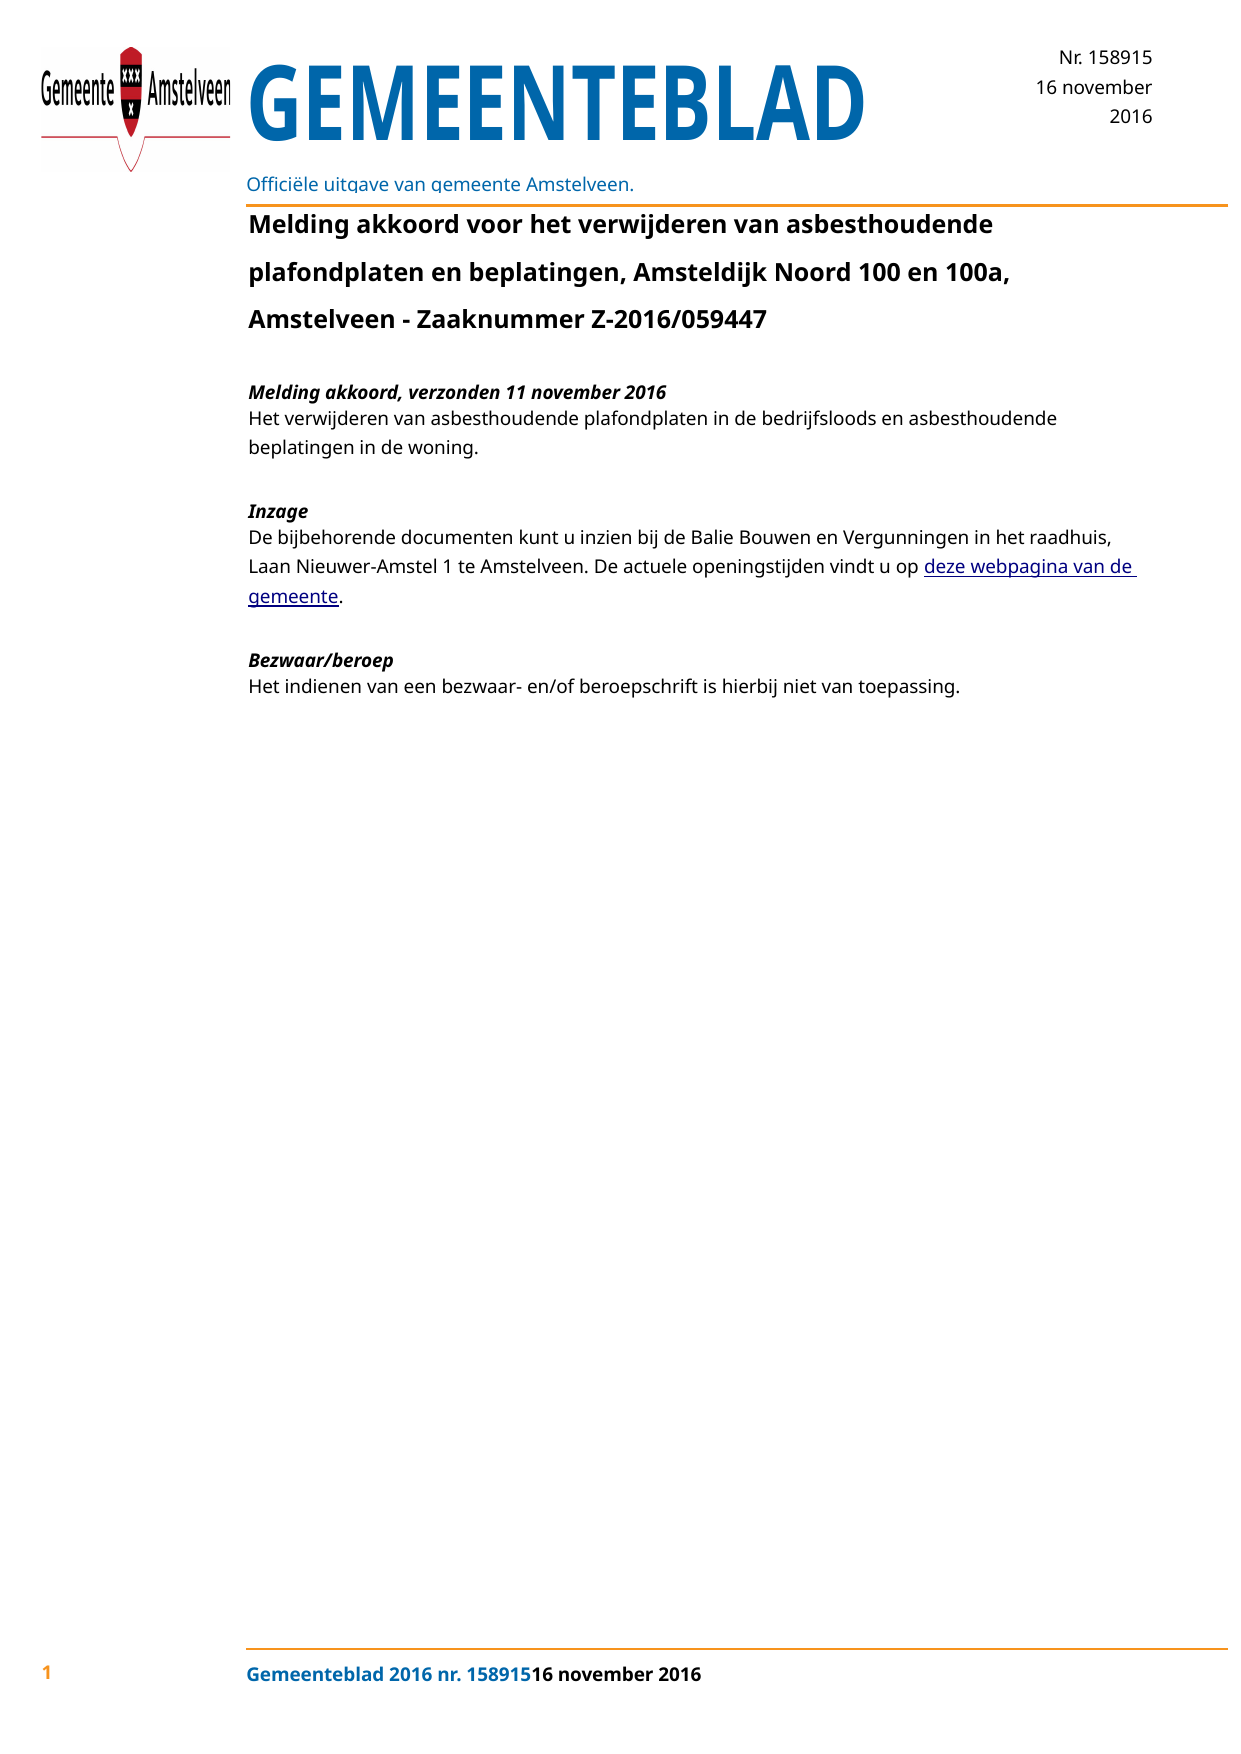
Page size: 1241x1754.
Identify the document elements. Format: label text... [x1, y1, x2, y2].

text Melding akkoord, verzonden 11 november 2016 [248, 379, 1152, 405]
text Het indienen van een bezwaar- en/of beroepschrift is hierbij niet van toepassing. [248, 673, 1152, 699]
text Inzage [248, 498, 1152, 524]
text Bezwaar/beroep [248, 647, 1152, 673]
text Het verwijderen van asbesthoudende plafondplaten in de bedrijfsloods en asbesthoudende beplatingen in de woning. [248, 405, 1152, 460]
picture [41, 47, 231, 172]
text De bijbehorende documenten kunt u inzien bij de Balie Bouwen en Vergunningen in het raadhuis, Laan Nieuwer-Amstel 1 te Amstelveen. De actuele openingstijden vindt u op deze webpagina van de gemeente. [248, 524, 1152, 609]
text Melding akkoord voor het verwijderen van asbesthoudende plafondplaten en beplatingen, Amsteldijk Noord 100 en 100a, Amstelveen - Zaaknummer Z-2016/059447 [248, 207, 1152, 336]
